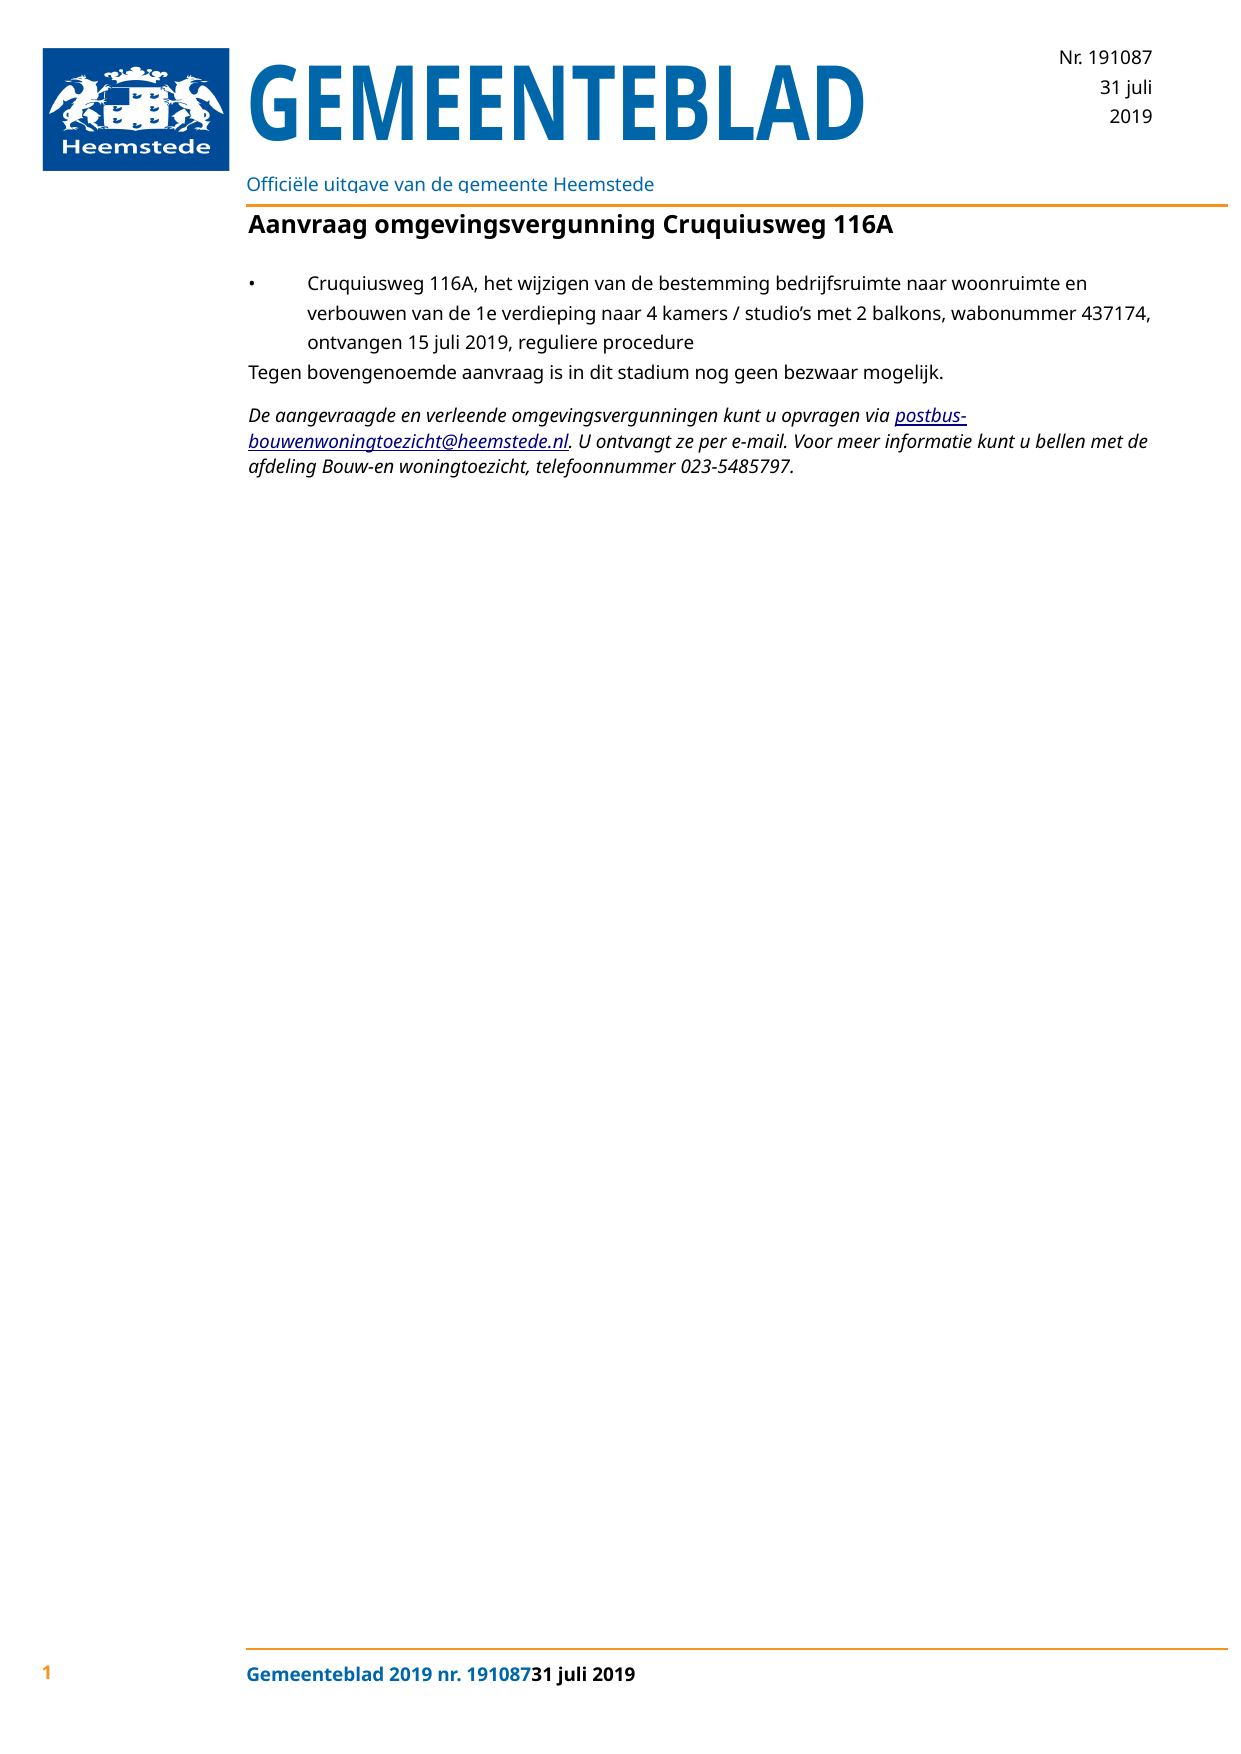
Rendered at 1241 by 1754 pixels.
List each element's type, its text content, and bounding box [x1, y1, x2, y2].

picture [41, 47, 231, 172]
text De aangevraagde en verleende omgevingsvergunningen kunt u opvragen via postbus-bouwenwoningtoezicht@heemstede.nl. U ontvangt ze per e-mail. Voor meer informatie kunt u bellen met de afdeling Bouw-en woningtoezicht, telefoonnummer 023-5485797. [248, 402, 1152, 479]
text Aanvraag omgevingsvergunning Cruquiusweg 116A [248, 207, 1152, 241]
list Cruquiusweg 116A, het wijzigen van de bestemming bedrijfsruimte naar woonruimte en verbouwen van de 1e verdieping naar 4 kamers / studio’s met 2 balkons, wabonummer 437174, ontvangen 15 juli 2019, reguliere procedure [248, 270, 1152, 355]
text Tegen bovengenoemde aanvraag is in dit stadium nog geen bezwaar mogelijk. [248, 359, 1152, 385]
